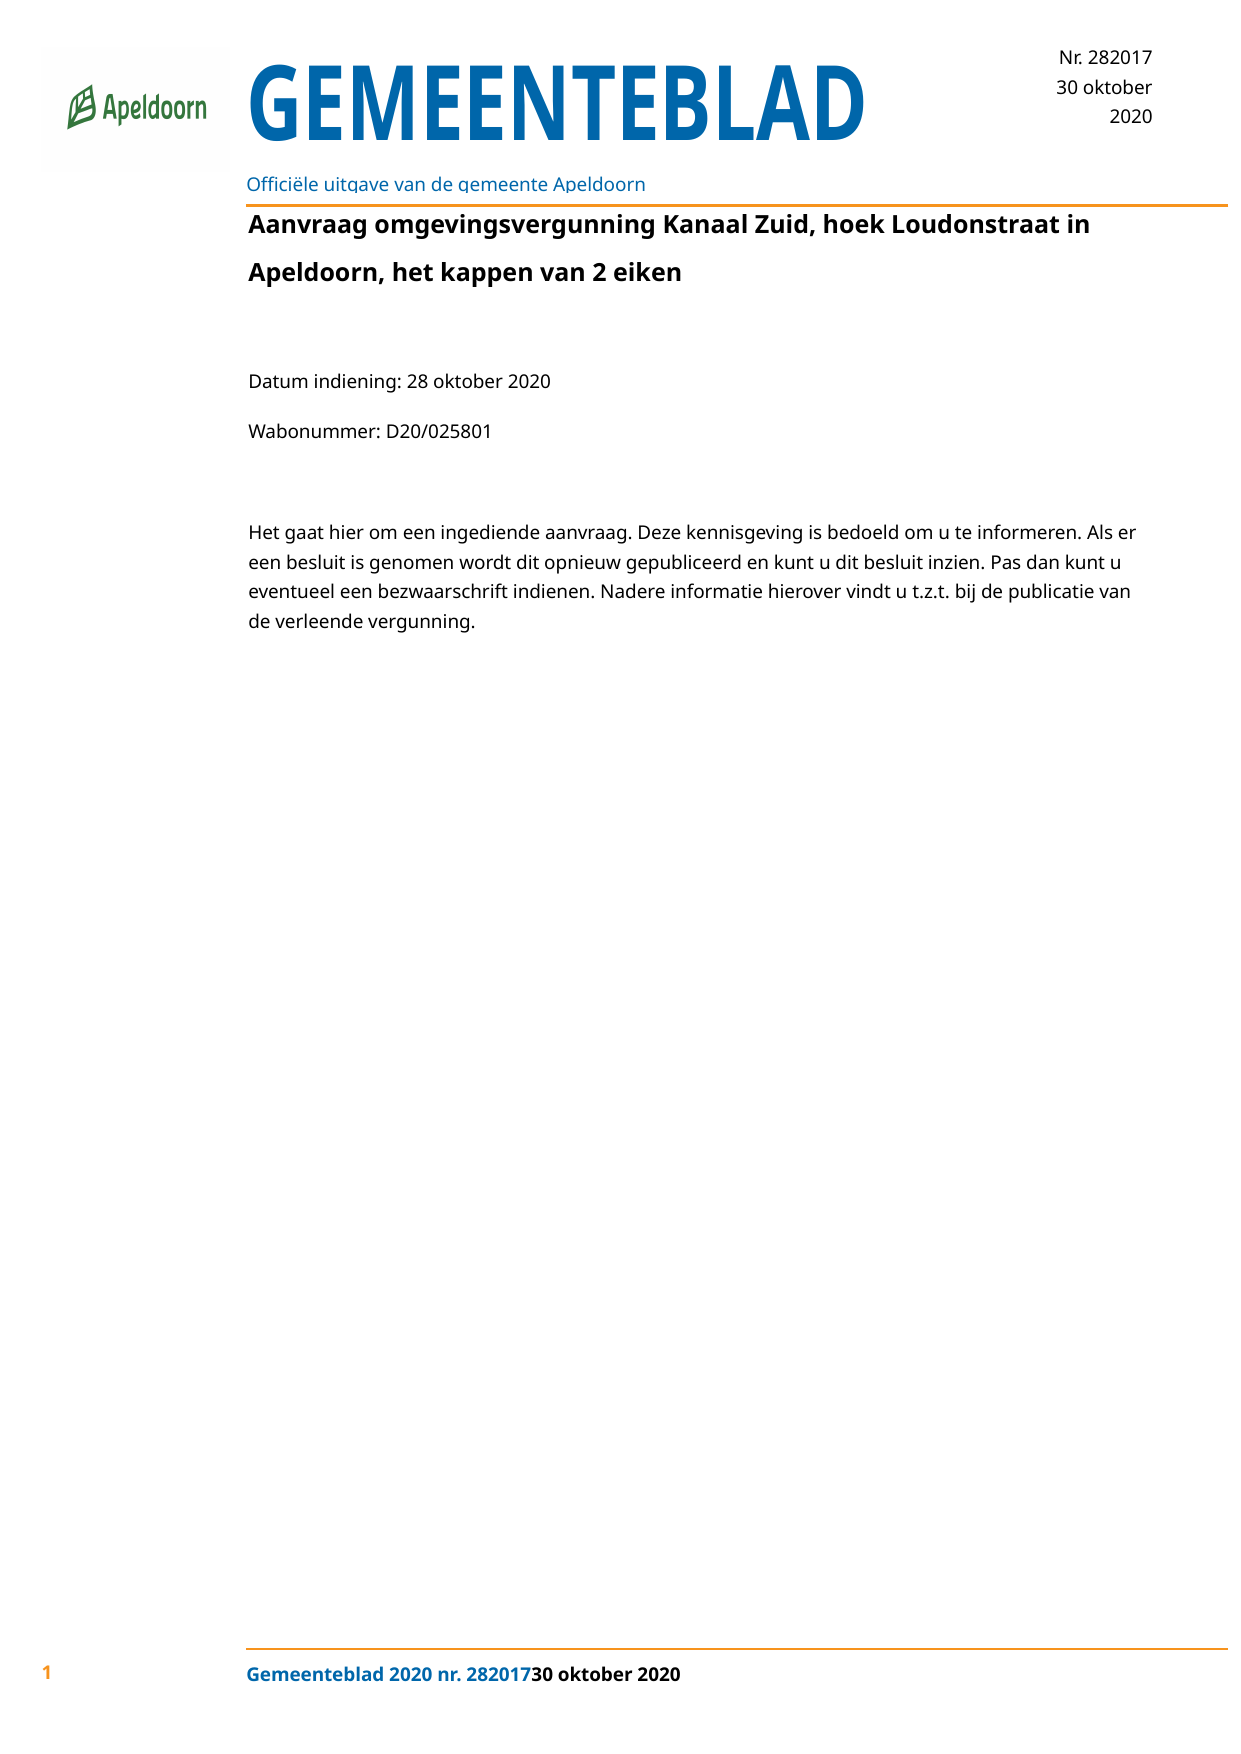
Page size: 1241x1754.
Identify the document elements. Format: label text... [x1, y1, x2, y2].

text Datum indiening: 28 oktober 2020 [248, 368, 1152, 394]
text Wabonummer: D20/025801 [248, 419, 1152, 444]
picture [41, 47, 231, 172]
text Het gaat hier om een ingediende aanvraag. Deze kennisgeving is bedoeld om u te informeren. Als er een besluit is genomen wordt dit opnieuw gepubliceerd en kunt u dit besluit inzien. Pas dan kunt u eventueel een bezwaarschrift indienen. Nadere informatie hierover vindt u t.z.t. bij de publicatie van de verleende vergunning. [248, 519, 1152, 634]
text Aanvraag omgevingsvergunning Kanaal Zuid, hoek Loudonstraat in Apeldoorn, het kappen van 2 eiken [248, 207, 1152, 288]
